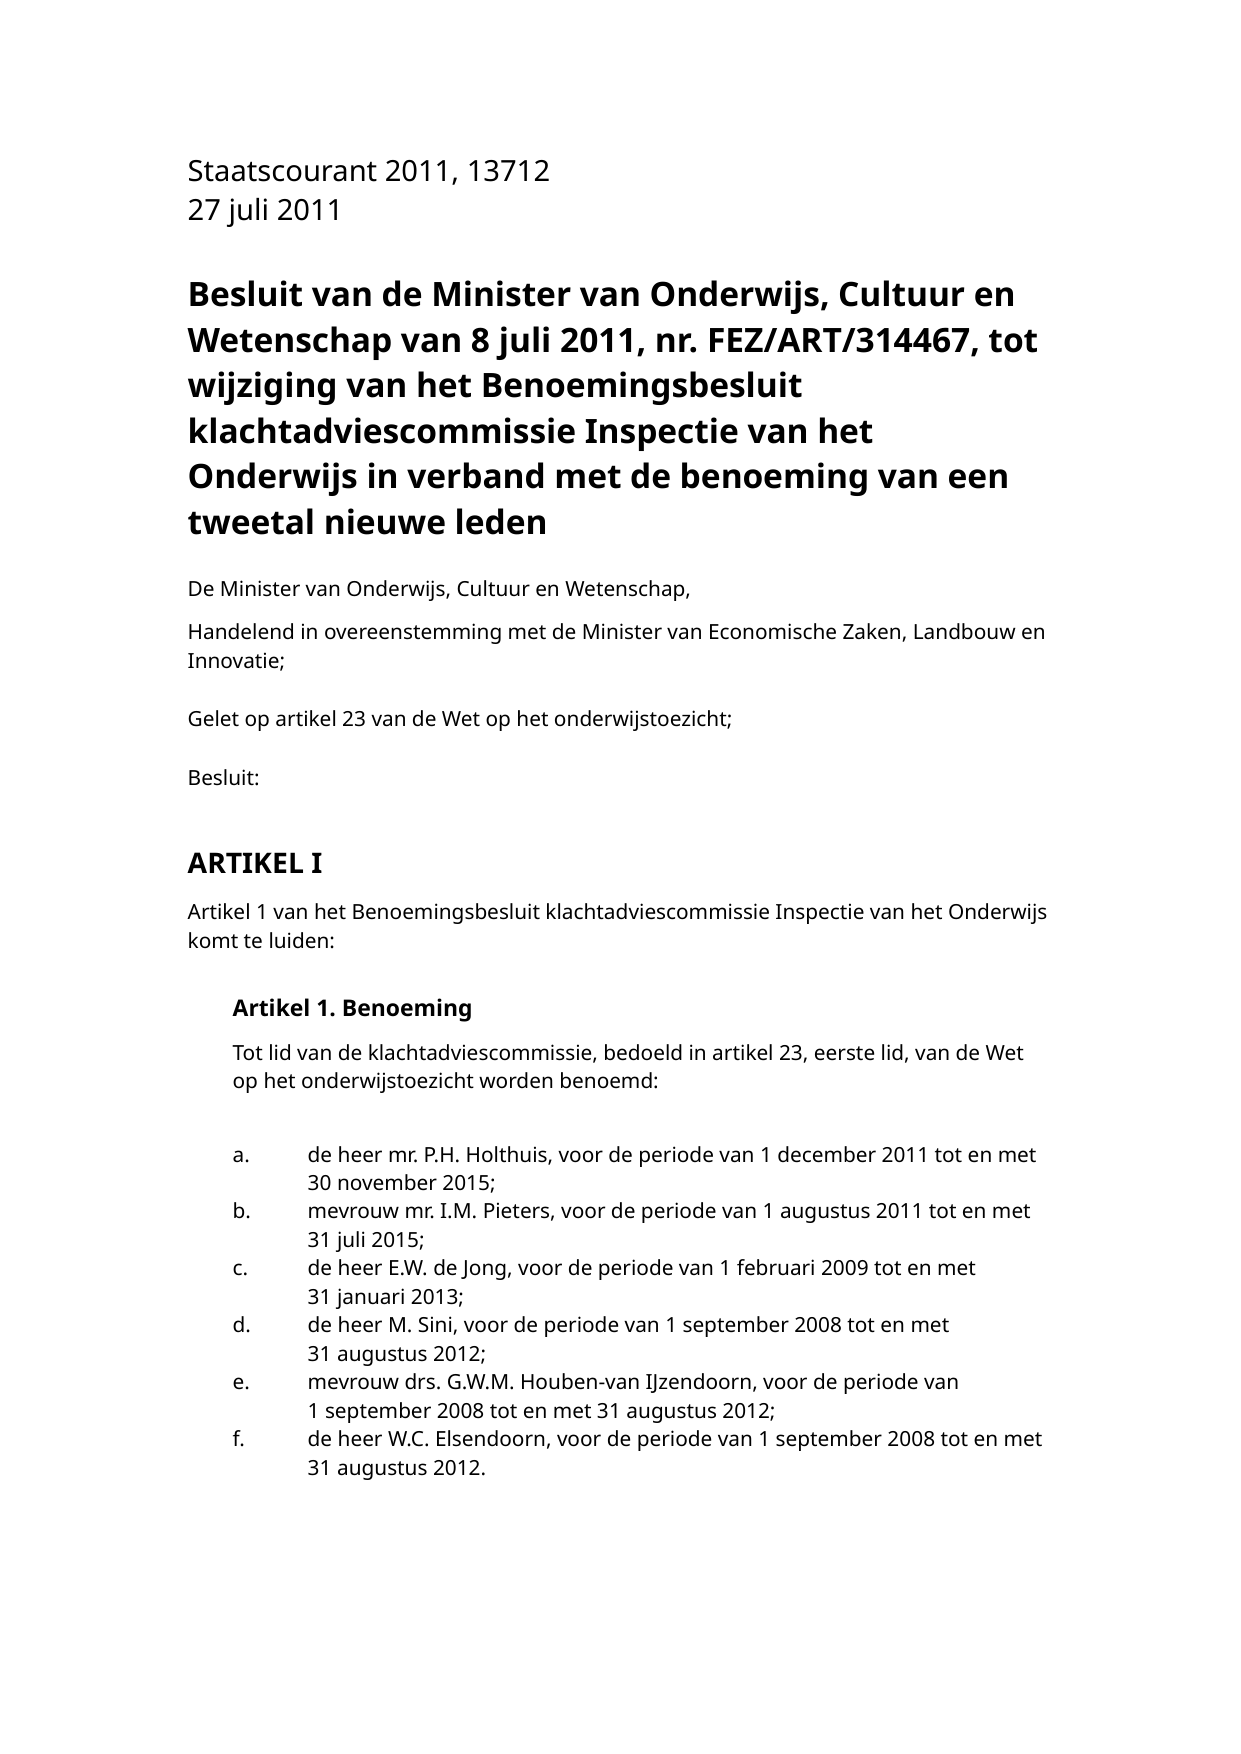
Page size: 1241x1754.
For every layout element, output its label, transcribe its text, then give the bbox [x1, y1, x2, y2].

subtitle Artikel 1. Benoeming [232, 992, 1053, 1023]
text Handelend in overeenstemming met de Minister van Economische Zaken, Landbouw en Innovatie; [187, 617, 1053, 674]
text Artikel 1 van het Benoemingsbesluit klachtadviescommissie Inspectie van het Onderwijs komt te luiden: [187, 897, 1053, 954]
list de heer W.C. Elsendoorn, voor de periode van 1 september 2008 tot en met 31 augustus 2012. [232, 1424, 1053, 1481]
list de heer mr. P.H. Holthuis, voor de periode van 1 december 2011 tot en met 30 november 2015; [232, 1140, 1053, 1197]
text Tot lid van de klachtadviescommissie, bedoeld in artikel 23, eerste lid, van de Wet op het onderwijstoezicht worden benoemd: [232, 1038, 1053, 1095]
text Staatscourant 2011, 13712 [187, 150, 1053, 190]
list de heer M. Sini, voor de periode van 1 september 2008 tot en met 31 augustus 2012; [232, 1310, 1053, 1367]
text De Minister van Onderwijs, Cultuur en Wetenschap, [187, 574, 1053, 602]
list de heer E.W. de Jong, voor de periode van 1 februari 2009 tot en met 31 januari 2013; [232, 1253, 1053, 1310]
text 27 juli 2011 [187, 190, 1053, 229]
subtitle Besluit van de Minister van Onderwijs, Cultuur en Wetenschap van 8 juli 2011, nr. FEZ/ART/314467, tot wijziging van het Benoemingsbesluit klachtadviescommissie Inspectie van het Onderwijs in verband met de benoeming van een tweetal nieuwe leden [187, 271, 1053, 544]
list mevrouw drs. G.W.M. Houben-van IJzendoorn, voor de periode van 1 september 2008 tot en met 31 augustus 2012; [232, 1367, 1053, 1424]
list mevrouw mr. I.M. Pieters, voor de periode van 1 augustus 2011 tot en met 31 juli 2015; [232, 1197, 1053, 1253]
text Gelet op artikel 23 van de Wet op het onderwijstoezicht; [187, 704, 1053, 733]
text Besluit: [187, 763, 1053, 791]
subtitle ARTIKEL I [187, 844, 1053, 882]
